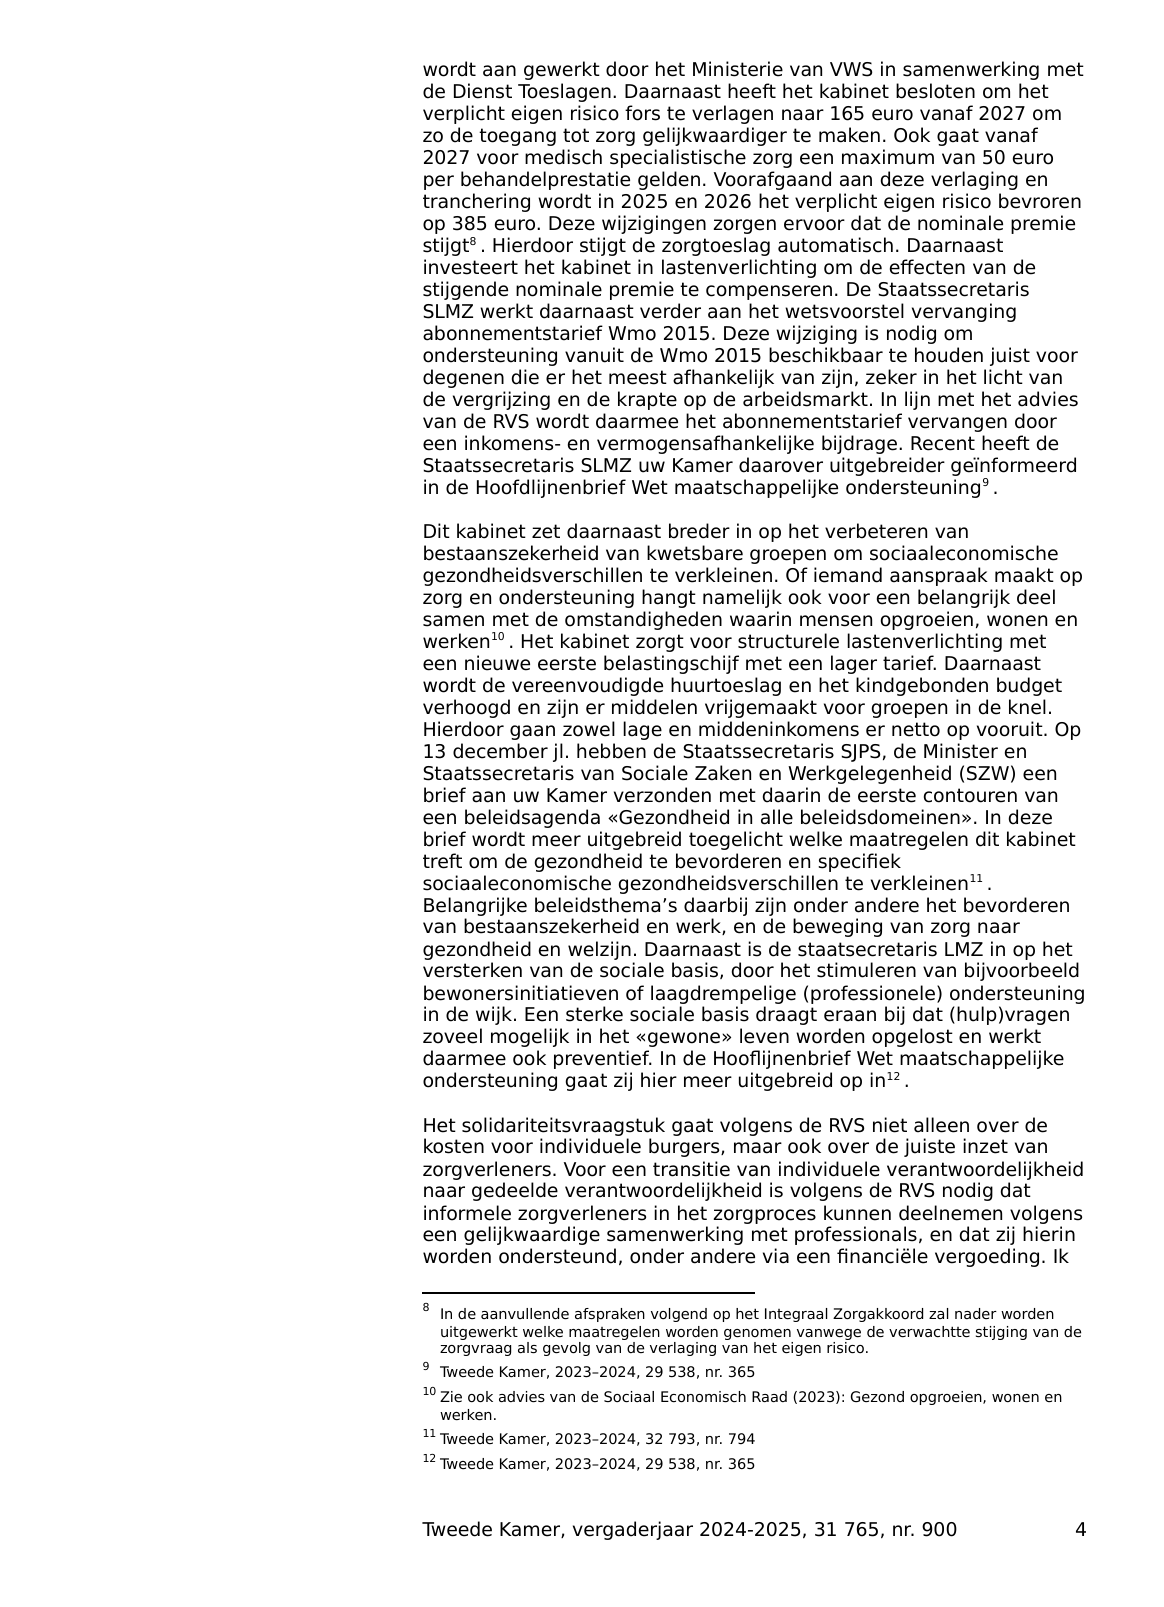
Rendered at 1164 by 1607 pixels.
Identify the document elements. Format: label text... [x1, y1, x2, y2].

text Tweede Kamer, 2023–2024, 29 538, nr. 365 [422, 1452, 1087, 1474]
text Tweede Kamer, 2023–2024, 29 538, nr. 365 [422, 1360, 1087, 1382]
text Dit kabinet zet daarnaast breder in op het verbeteren van bestaanszekerheid van kwetsbare groepen om sociaaleconomische gezondheidsverschillen te verkleinen. Of iemand aanspraak maakt op zorg en ondersteuning hangt namelijk ook voor een belangrijk deel samen met de omstandigheden waarin mensen opgroeien, wonen en werken. Het kabinet zorgt voor structurele lastenverlichting met een nieuwe eerste belastingschijf met een lager tarief. Daarnaast wordt de vereenvoudigde huurtoeslag en het kindgebonden budget verhoogd en zijn er middelen vrijgemaakt voor groepen in de knel. Hierdoor gaan zowel lage en middeninkomens er netto op vooruit. Op 13 december jl. hebben de Staatssecretaris SJPS, de Minister en Staatssecretaris van Sociale Zaken en Werkgelegenheid (SZW) een brief aan uw Kamer verzonden met daarin de eerste contouren van een beleidsagenda «Gezondheid in alle beleidsdomeinen». In deze brief wordt meer uitgebreid toegelicht welke maatregelen dit kabinet treft om de gezondheid te bevorderen en specifiek sociaaleconomische gezondheidsverschillen te verkleinen. Belangrijke beleidsthema’s daarbij zijn onder andere het bevorderen van bestaanszekerheid en werk, en de beweging van zorg naar gezondheid en welzijn. Daarnaast is de staatsecretaris LMZ in op het versterken van de sociale basis, door het stimuleren van bijvoorbeeld bewonersinitiatieven of laagdrempelige (professionele) ondersteuning in de wijk. Een sterke sociale basis draagt eraan bij dat (hulp)vragen zoveel mogelijk in het «gewone» leven worden opgelost en werkt daarmee ook preventief. In de Hooflijnenbrief Wet maatschappelijke ondersteuning gaat zij hier meer uitgebreid op in. [422, 521, 1087, 1092]
text wordt aan gewerkt door het Ministerie van VWS in samenwerking met de Dienst Toeslagen. Daarnaast heeft het kabinet besloten om het verplicht eigen risico fors te verlagen naar 165 euro vanaf 2027 om zo de toegang tot zorg gelijkwaardiger te maken. Ook gaat vanaf 2027 voor medisch specialistische zorg een maximum van 50 euro per behandelprestatie gelden. Voorafgaand aan deze verlaging en tranchering wordt in 2025 en 2026 het verplicht eigen risico bevroren op 385 euro. Deze wijzigingen zorgen ervoor dat de nominale premie stijgt. Hierdoor stijgt de zorgtoeslag automatisch. Daarnaast investeert het kabinet in lastenverlichting om de effecten van de stijgende nominale premie te compenseren. De Staatssecretaris SLMZ werkt daarnaast verder aan het wetsvoorstel vervanging abonnementstarief Wmo 2015. Deze wijziging is nodig om ondersteuning vanuit de Wmo 2015 beschikbaar te houden juist voor degenen die er het meest afhankelijk van zijn, zeker in het licht van de vergrijzing en de krapte op de arbeidsmarkt. In lijn met het advies van de RVS wordt daarmee het abonnementstarief vervangen door een inkomens- en vermogensafhankelijke bijdrage. Recent heeft de Staatssecretaris SLMZ uw Kamer daarover uitgebreider geïnformeerd in de Hoofdlijnenbrief Wet maatschappelijke ondersteuning. [422, 59, 1087, 499]
text Tweede Kamer, 2023–2024, 32 793, nr. 794 [422, 1427, 1087, 1449]
text Zie ook advies van de Sociaal Economisch Raad (2023): Gezond opgroeien, wonen en werken. [422, 1385, 1087, 1424]
text Het solidariteitsvraagstuk gaat volgens de RVS niet alleen over de kosten voor individuele burgers, maar ook over de juiste inzet van zorgverleners. Voor een transitie van individuele verantwoordelijkheid naar gedeelde verantwoordelijkheid is volgens de RVS nodig dat informele zorgverleners in het zorgproces kunnen deelnemen volgens een gelijkwaardige samenwerking met professionals, en dat zij hierin worden ondersteund, onder andere via een financiële vergoeding. Ik [422, 1114, 1087, 1268]
text In de aanvullende afspraken volgend op het Integraal Zorgakkoord zal nader worden uitgewerkt welke maatregelen worden genomen vanwege de verwachtte stijging van de zorgvraag als gevolg van de verlaging van het eigen risico. [422, 1302, 1087, 1357]
